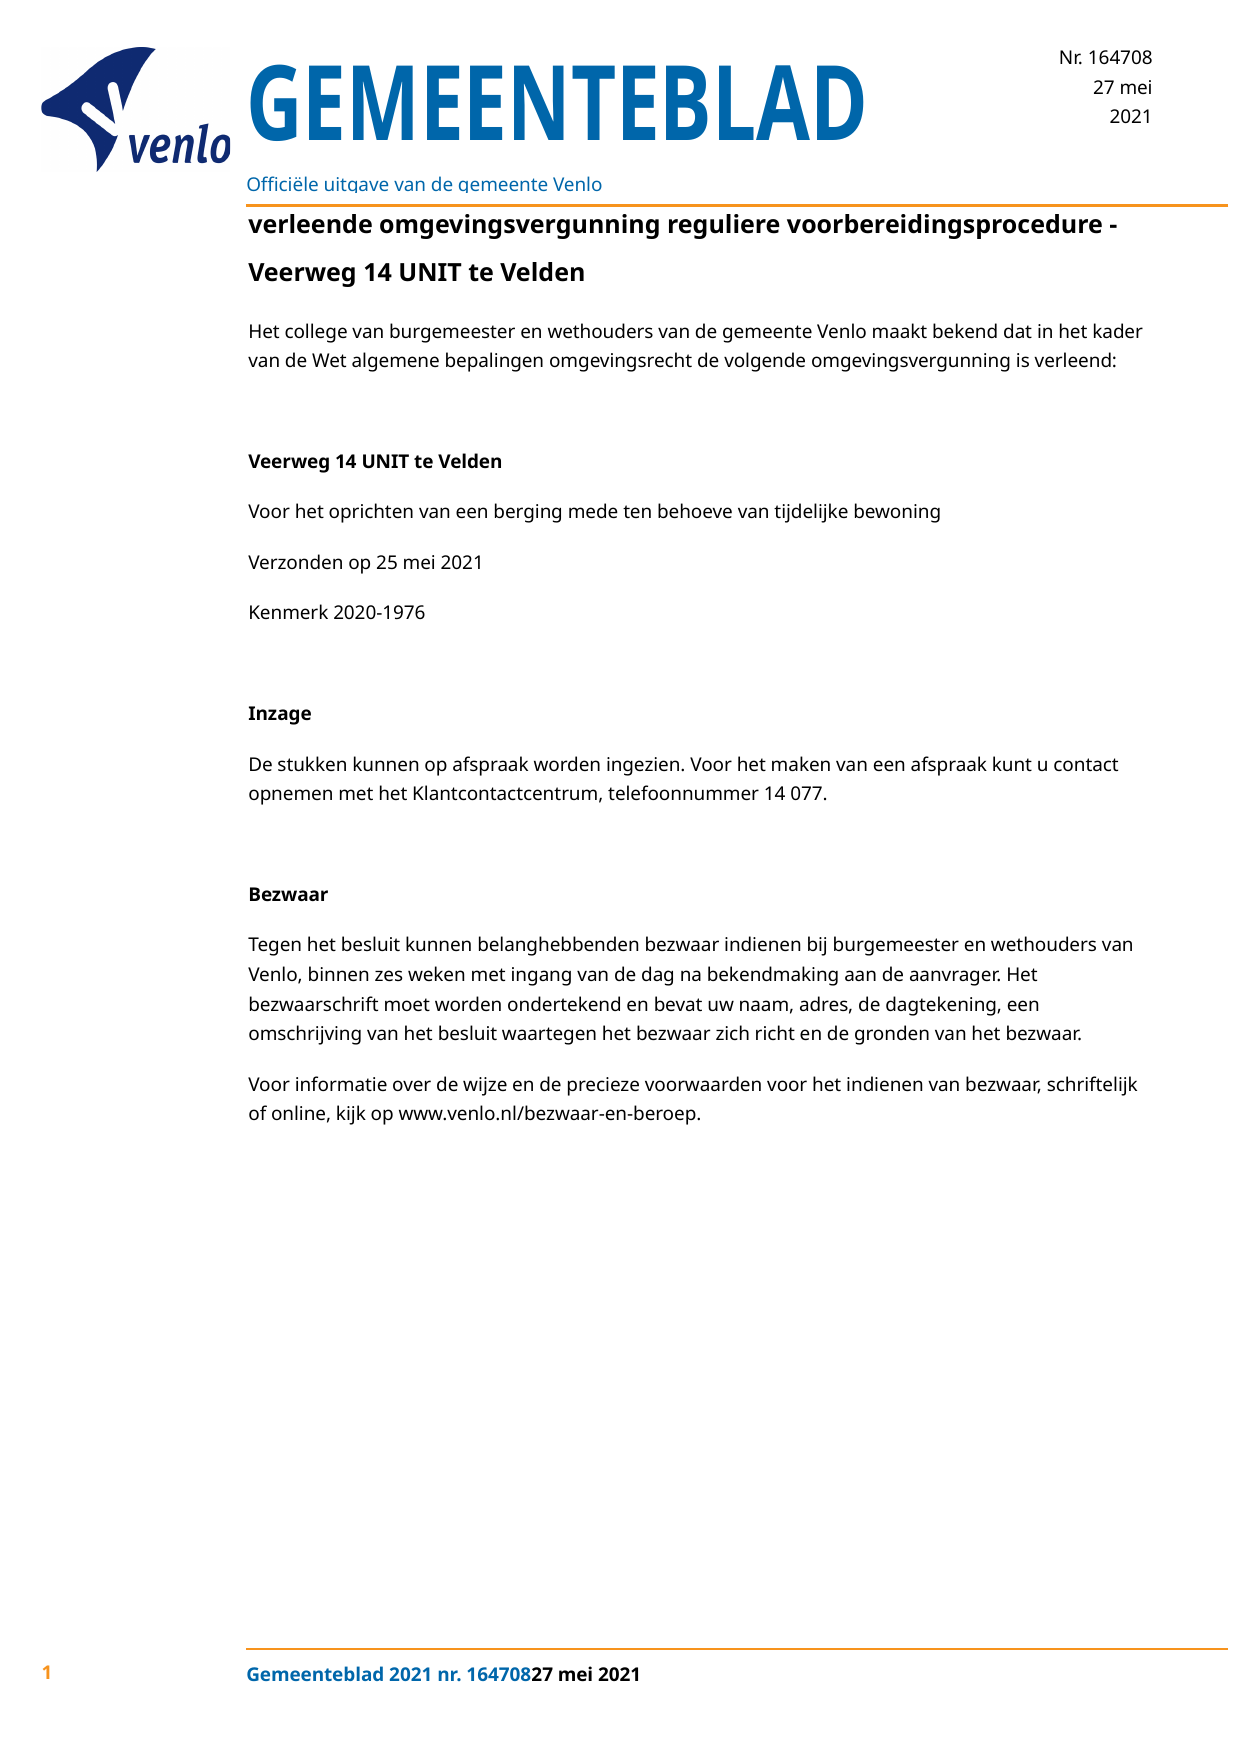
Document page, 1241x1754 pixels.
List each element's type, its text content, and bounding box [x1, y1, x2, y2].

text Voor het oprichten van een berging mede ten behoeve van tijdelijke bewoning [248, 499, 1152, 524]
text De stukken kunnen op afspraak worden ingezien. Voor het maken van een afspraak kunt u contact opnemen met het Klantcontactcentrum, telefoonnummer 14 077. [248, 751, 1152, 806]
text Kenmerk 2020-1976 [248, 599, 1152, 625]
text Verzonden op 25 mei 2021 [248, 549, 1152, 575]
text Het college van burgemeester en wethouders van de gemeente Venlo maakt bekend dat in het kader van de Wet algemene bepalingen omgevingsrecht de volgende omgevingsvergunning is verleend: [248, 318, 1152, 373]
text Voor informatie over de wijze en de precieze voorwaarden voor het indienen van bezwaar, schriftelijk of online, kijk op www.venlo.nl/bezwaar-en-beroep. [248, 1071, 1152, 1126]
picture [41, 47, 231, 172]
text Inzage [248, 700, 1152, 726]
text verleende omgevingsvergunning reguliere voorbereidingsprocedure - Veerweg 14 UNIT te Velden [248, 207, 1152, 288]
text Bezwaar [248, 881, 1152, 907]
text Veerweg 14 UNIT te Velden [248, 448, 1152, 474]
text Tegen het besluit kunnen belanghebbenden bezwaar indienen bij burgemeester en wethouders van Venlo, binnen zes weken met ingang van de dag na bekendmaking aan de aanvrager. Het bezwaarschrift moet worden ondertekend en bevat uw naam, adres, de dagtekening, een omschrijving van het besluit waartegen het bezwaar zich richt en de gronden van het bezwaar. [248, 932, 1152, 1046]
